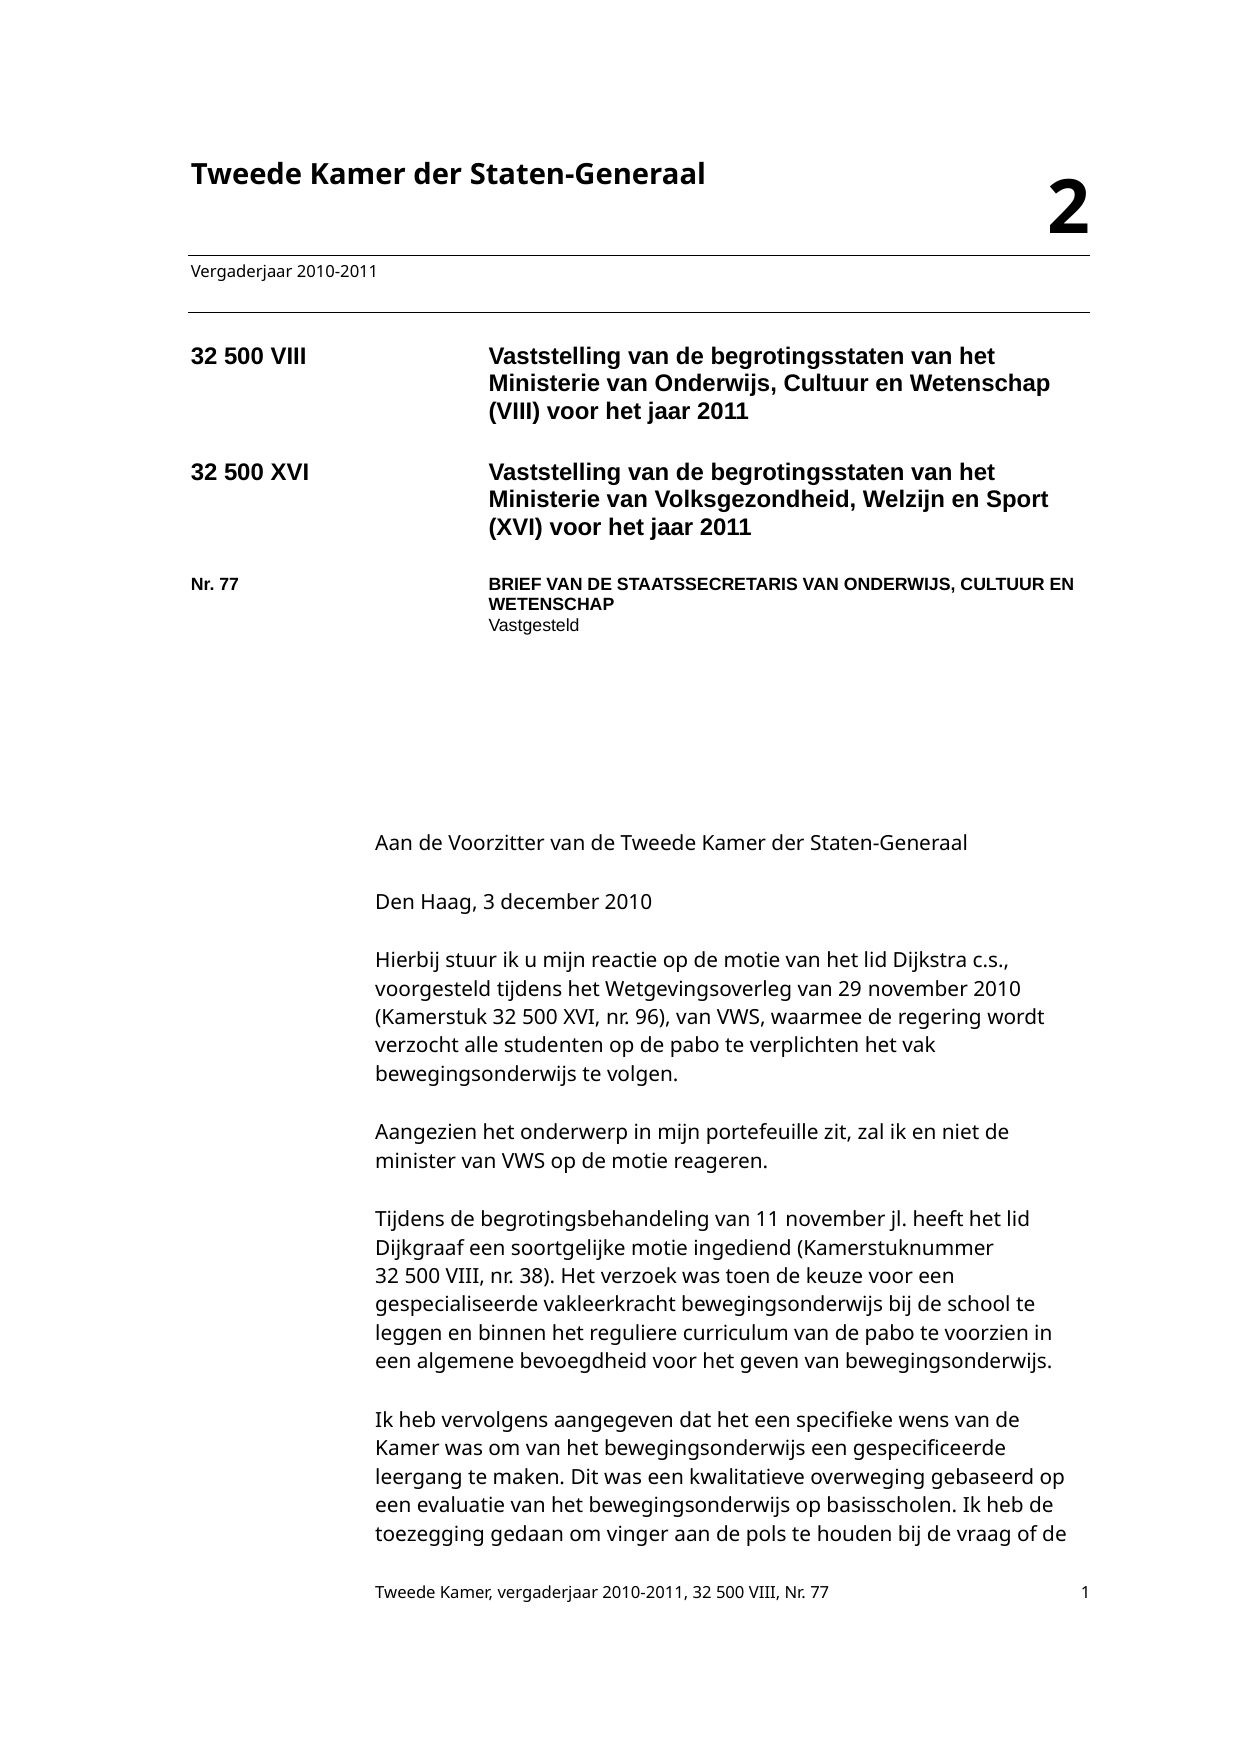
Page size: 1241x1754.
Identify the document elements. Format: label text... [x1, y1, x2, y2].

table_cell 32 500 VIII [188, 339, 485, 454]
table_header 2 [910, 150, 1090, 255]
table_cell [485, 256, 1090, 312]
table_cell Nr. 77 [188, 570, 485, 710]
text Den Haag, 3 december 2010 [375, 887, 1090, 915]
table_cell BRIEF VAN DE STAATSSECRETARIS VAN ONDERWIJS, CULTUUR EN WETENSCHAP Vastgesteld [485, 570, 1090, 710]
text Ik heb vervolgens aangegeven dat het een specifieke wens van de Kamer was om van het bewegingsonderwijs een gespecificeerde leergang te maken. Dit was een kwalitatieve overweging gebaseerd op een evaluatie van het bewegingsonderwijs op basisscholen. Ik heb de toezegging gedaan om vinger aan de pols te houden bij de vraag of de [375, 1405, 1090, 1547]
text Aangezien het onderwerp in mijn portefeuille zit, zal ik en niet de minister van VWS op de motie reageren. [375, 1117, 1090, 1174]
table_header Tweede Kamer der Staten-Generaal [188, 150, 909, 255]
table_cell 32 500 XVI [188, 455, 485, 570]
text Tijdens de begrotingsbehandeling van 11 november jl. heeft het lid Dijkgraaf een soortgelijke motie ingediend (Kamerstuknummer 32 500 VIII, nr. 38). Het verzoek was toen de keuze voor een gespecialiseerde vakleerkracht bewegingsonderwijs bij de school te leggen en binnen het reguliere curriculum van de pabo te voorzien in een algemene bevoegdheid voor het geven van bewegingsonderwijs. [375, 1204, 1090, 1375]
text Hierbij stuur ik u mijn reactie op de motie van het lid Dijkstra c.s., voorgesteld tijdens het Wetgevingsoverleg van 29 november 2010 (Kamerstuk 32 500 XVI, nr. 96), van VWS, waarmee de regering wordt verzocht alle studenten op de pabo te verplichten het vak bewegingsonderwijs te volgen. [375, 945, 1090, 1087]
table_cell Vergaderjaar 2010-2011 [188, 256, 485, 312]
table_cell Vaststelling van de begrotingsstaten van het Ministerie van Onderwijs, Cultuur en Wetenschap (VIII) voor het jaar 2011 [485, 339, 1090, 454]
table_cell [485, 313, 1090, 339]
table_cell Vaststelling van de begrotingsstaten van het Ministerie van Volksgezondheid, Welzijn en Sport (XVI) voor het jaar 2011 [485, 455, 1090, 570]
table_cell [188, 313, 485, 339]
text Aan de Voorzitter van de Tweede Kamer der Staten-Generaal [375, 828, 1090, 857]
